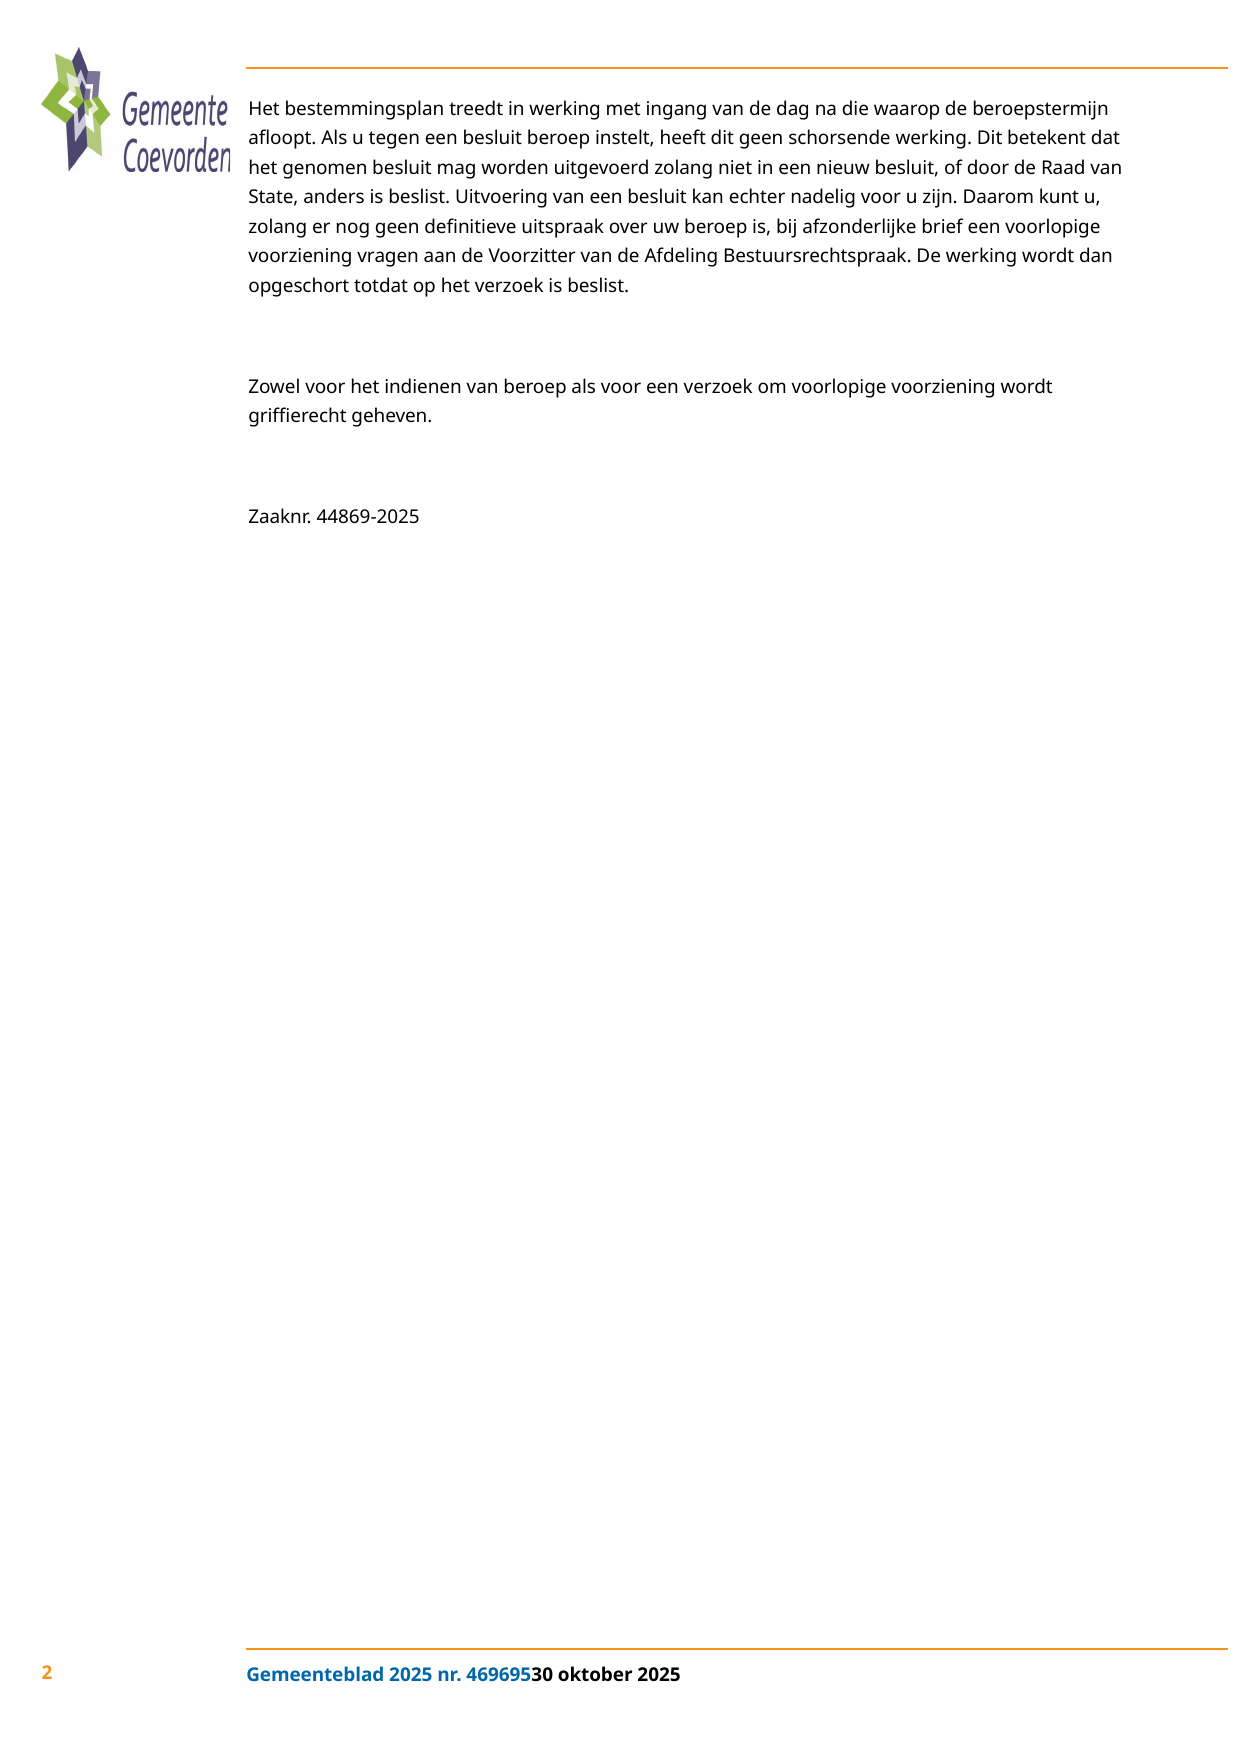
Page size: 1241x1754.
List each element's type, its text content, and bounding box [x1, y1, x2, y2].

text Het bestemmingsplan treedt in werking met ingang van de dag na die waarop de beroepstermijn afloopt. Als u tegen een besluit beroep instelt, heeft dit geen schorsende werking. Dit betekent dat het genomen besluit mag worden uitgevoerd zolang niet in een nieuw besluit, of door de Raad van State, anders is beslist. Uitvoering van een besluit kan echter nadelig voor u zijn. Daarom kunt u, zolang er nog geen definitieve uitspraak over uw beroep is, bij afzonderlijke brief een voorlopige voorziening vragen aan de Voorzitter van de Afdeling Bestuursrechtspraak. De werking wordt dan opgeschort totdat op het verzoek is beslist. [248, 95, 1152, 298]
text Zaaknr. 44869-2025 [248, 503, 1152, 529]
picture [41, 47, 231, 172]
text Zowel voor het indienen van beroep als voor een verzoek om voorlopige voorziening wordt griffierecht geheven. [248, 373, 1152, 428]
